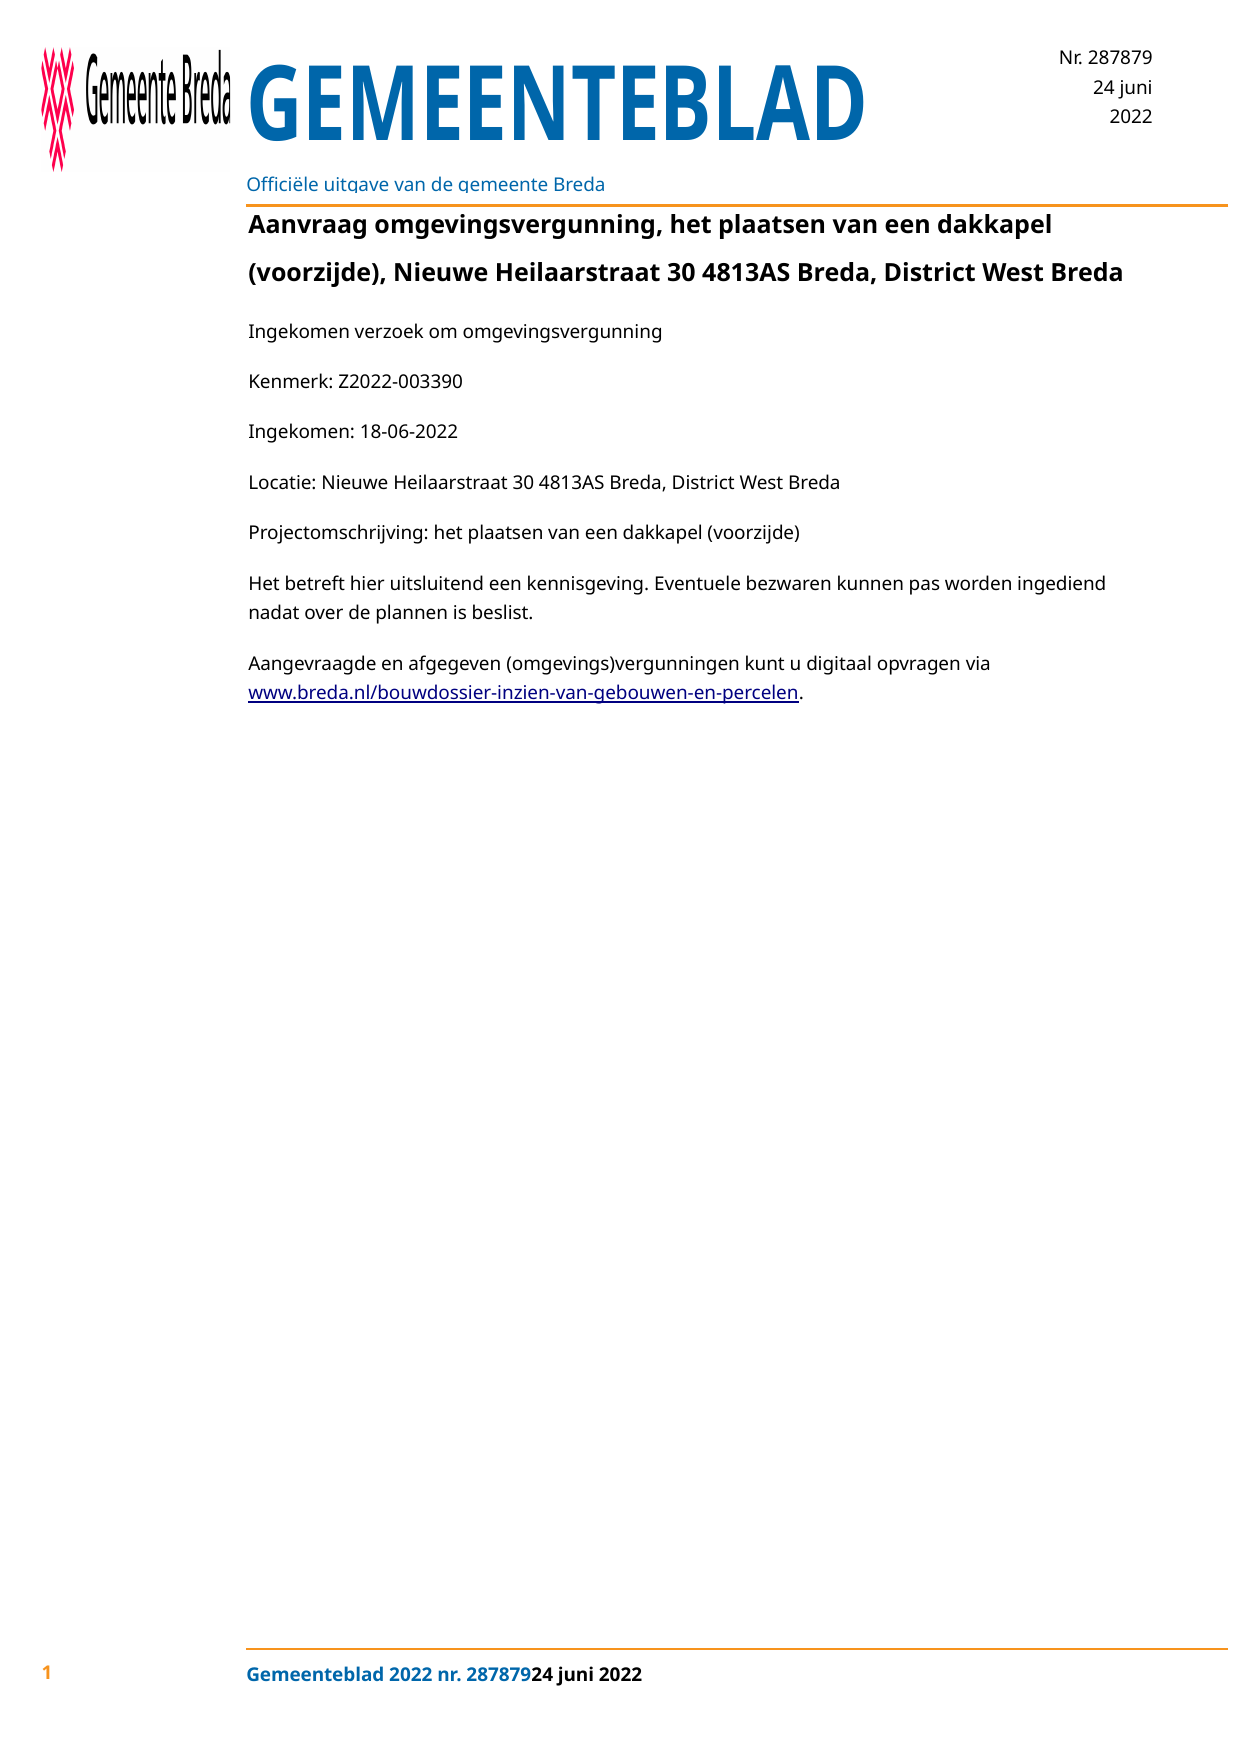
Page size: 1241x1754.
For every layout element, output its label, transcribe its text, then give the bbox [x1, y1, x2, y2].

text Kenmerk: Z2022-003390 [248, 368, 1152, 394]
text Aanvraag omgevingsvergunning, het plaatsen van een dakkapel (voorzijde), Nieuwe Heilaarstraat 30 4813AS Breda, District West Breda [248, 207, 1152, 288]
text Het betreft hier uitsluitend een kennisgeving. Eventuele bezwaren kunnen pas worden ingediend nadat over de plannen is beslist. [248, 570, 1152, 625]
text Projectomschrijving: het plaatsen van een dakkapel (voorzijde) [248, 519, 1152, 545]
text Ingekomen: 18-06-2022 [248, 419, 1152, 444]
text Ingekomen verzoek om omgevingsvergunning [248, 318, 1152, 344]
picture [41, 47, 231, 172]
text Locatie: Nieuwe Heilaarstraat 30 4813AS Breda, District West Breda [248, 469, 1152, 495]
text Aangevraagde en afgegeven (omgevings)vergunningen kunt u digitaal opvragen via www.breda.nl/bouwdossier-inzien-van-gebouwen-en-percelen. [248, 650, 1152, 705]
